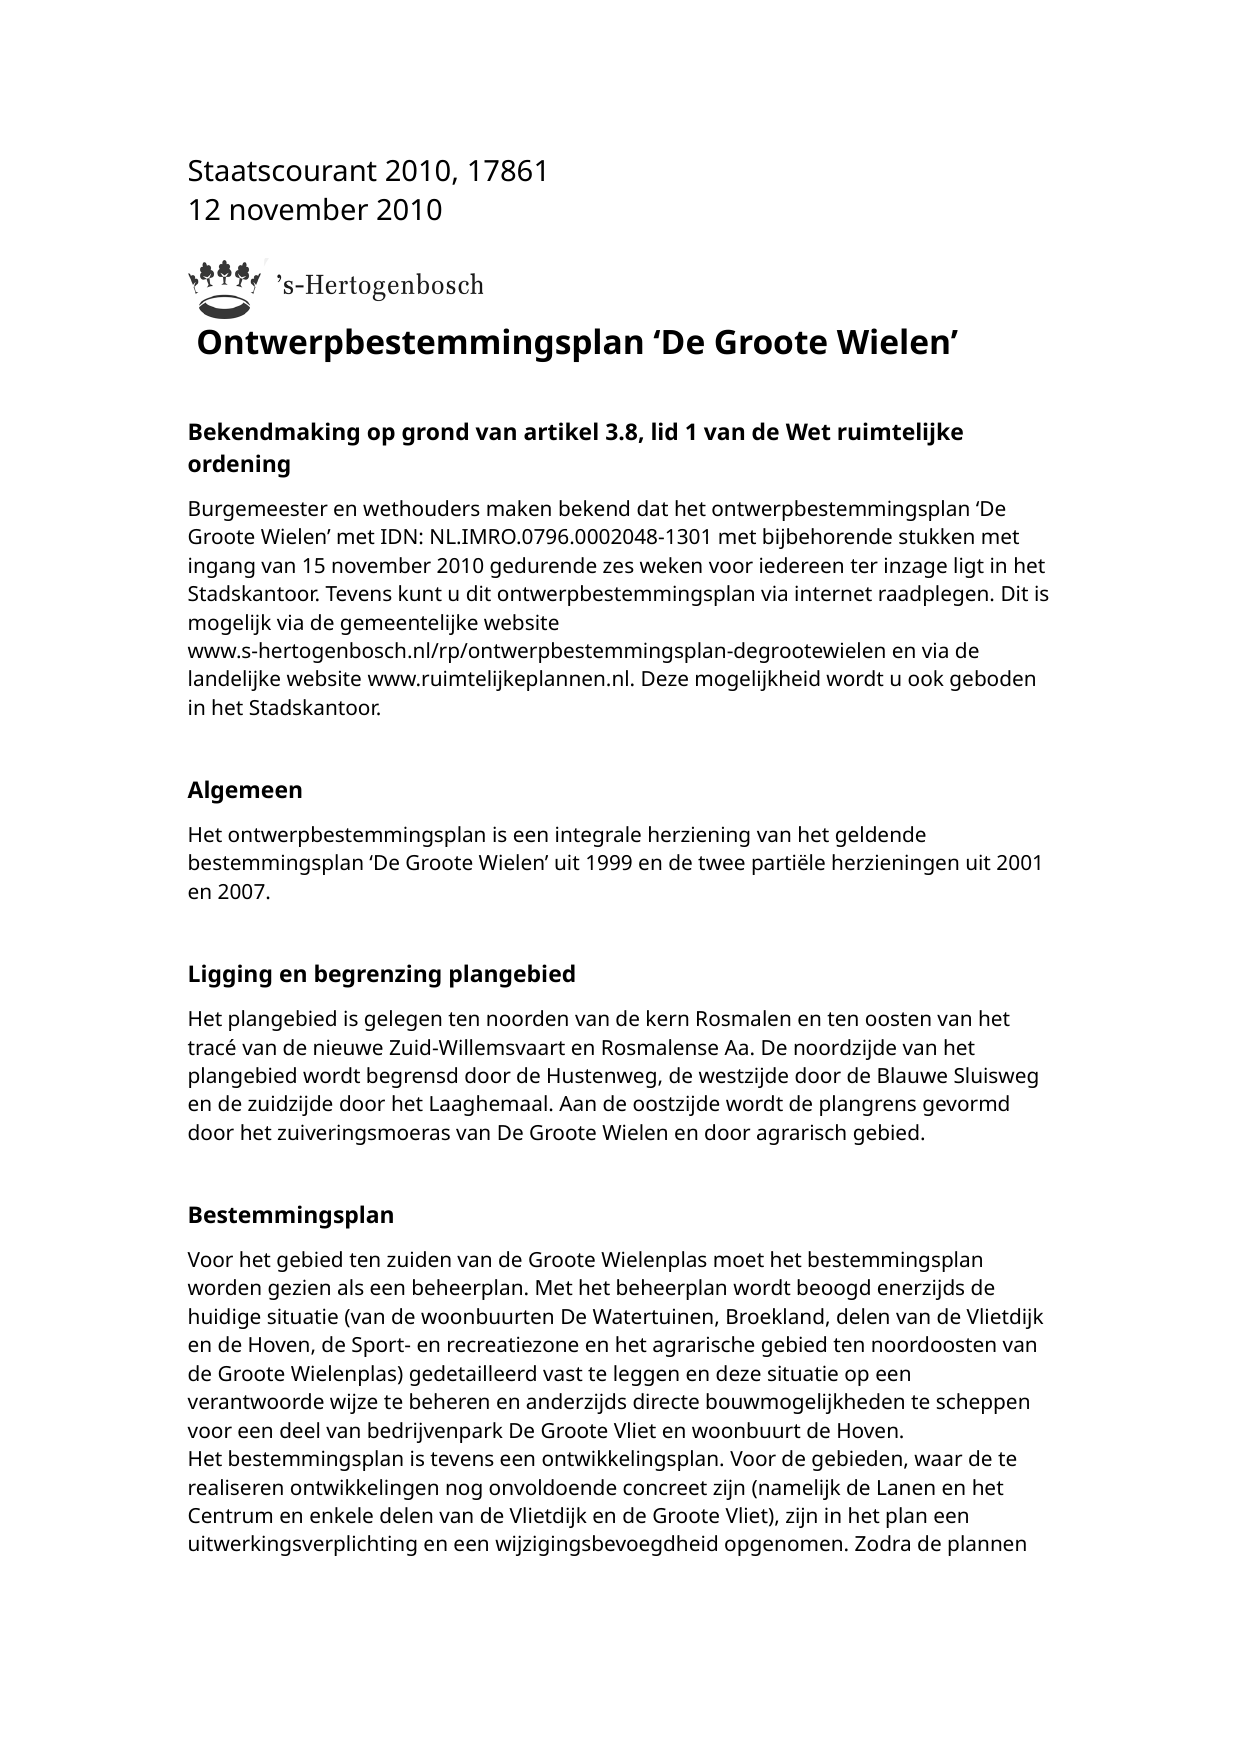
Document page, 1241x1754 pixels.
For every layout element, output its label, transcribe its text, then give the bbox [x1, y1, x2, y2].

subtitle Ligging en begrenzing plangebied [187, 958, 1053, 989]
text Burgemeester en wethouders maken bekend dat het ontwerpbestemmingsplan ‘De Groote Wielen’ met IDN: NL.IMRO.0796.0002048-1301 met bijbehorende stukken met ingang van 15 november 2010 gedurende zes weken voor iedereen ter inzage ligt in het Stadskantoor. Tevens kunt u dit ontwerpbestemmingsplan via internet raadplegen. Dit is mogelijk via de gemeentelijke website www.s-hertogenbosch.nl/rp/ontwerpbestemmingsplan-degrootewielen en via de landelijke website www.ruimtelijkeplannen.nl. Deze mogelijkheid wordt u ook geboden in het Stadskantoor. [187, 494, 1053, 721]
text Het bestemmingsplan is tevens een ontwikkelingsplan. Voor de gebieden, waar de te realiseren ontwikkelingen nog onvoldoende concreet zijn (namelijk de Lanen en het Centrum en enkele delen van de Vlietdijk en de Groote Vliet), zijn in het plan een uitwerkingsverplichting en een wijzigingsbevoegdheid opgenomen. Zodra de plannen [187, 1444, 1053, 1558]
subtitle Bekendmaking op grond van artikel 3.8, lid 1 van de Wet ruimtelijke ordening [187, 416, 1053, 479]
subtitle Ontwerpbestemmingsplan ‘De Groote Wielen’ [187, 271, 1053, 364]
text Het ontwerpbestemmingsplan is een integrale herziening van het geldende bestemmingsplan ‘De Groote Wielen’ uit 1999 en de twee partiële herzieningen uit 2001 en 2007. [187, 820, 1053, 905]
subtitle Algemeen [187, 774, 1053, 805]
text 12 november 2010 [187, 190, 1053, 229]
text Voor het gebied ten zuiden van de Groote Wielenplas moet het bestemmingsplan worden gezien als een beheerplan. Met het beheerplan wordt beoogd enerzijds de huidige situatie (van de woonbuurten De Watertuinen, Broekland, delen van de Vlietdijk en de Hoven, de Sport- en recreatiezone en het agrarische gebied ten noordoosten van de Groote Wielenplas) gedetailleerd vast te leggen en deze situatie op een verantwoorde wijze te beheren en anderzijds directe bouwmogelijkheden te scheppen voor een deel van bedrijvenpark De Groote Vliet en woonbuurt de Hoven. [187, 1245, 1053, 1444]
text Staatscourant 2010, 17861 [187, 150, 1053, 190]
picture [187, 258, 484, 319]
subtitle Bestemmingsplan [187, 1199, 1053, 1230]
text Het plangebied is gelegen ten noorden van de kern Rosmalen en ten oosten van het tracé van de nieuwe Zuid-Willemsvaart en Rosmalense Aa. De noordzijde van het plangebied wordt begrensd door de Hustenweg, de westzijde door de Blauwe Sluisweg en de zuidzijde door het Laaghemaal. Aan de oostzijde wordt de plangrens gevormd door het zuiveringsmoeras van De Groote Wielen en door agrarisch gebied. [187, 1004, 1053, 1146]
